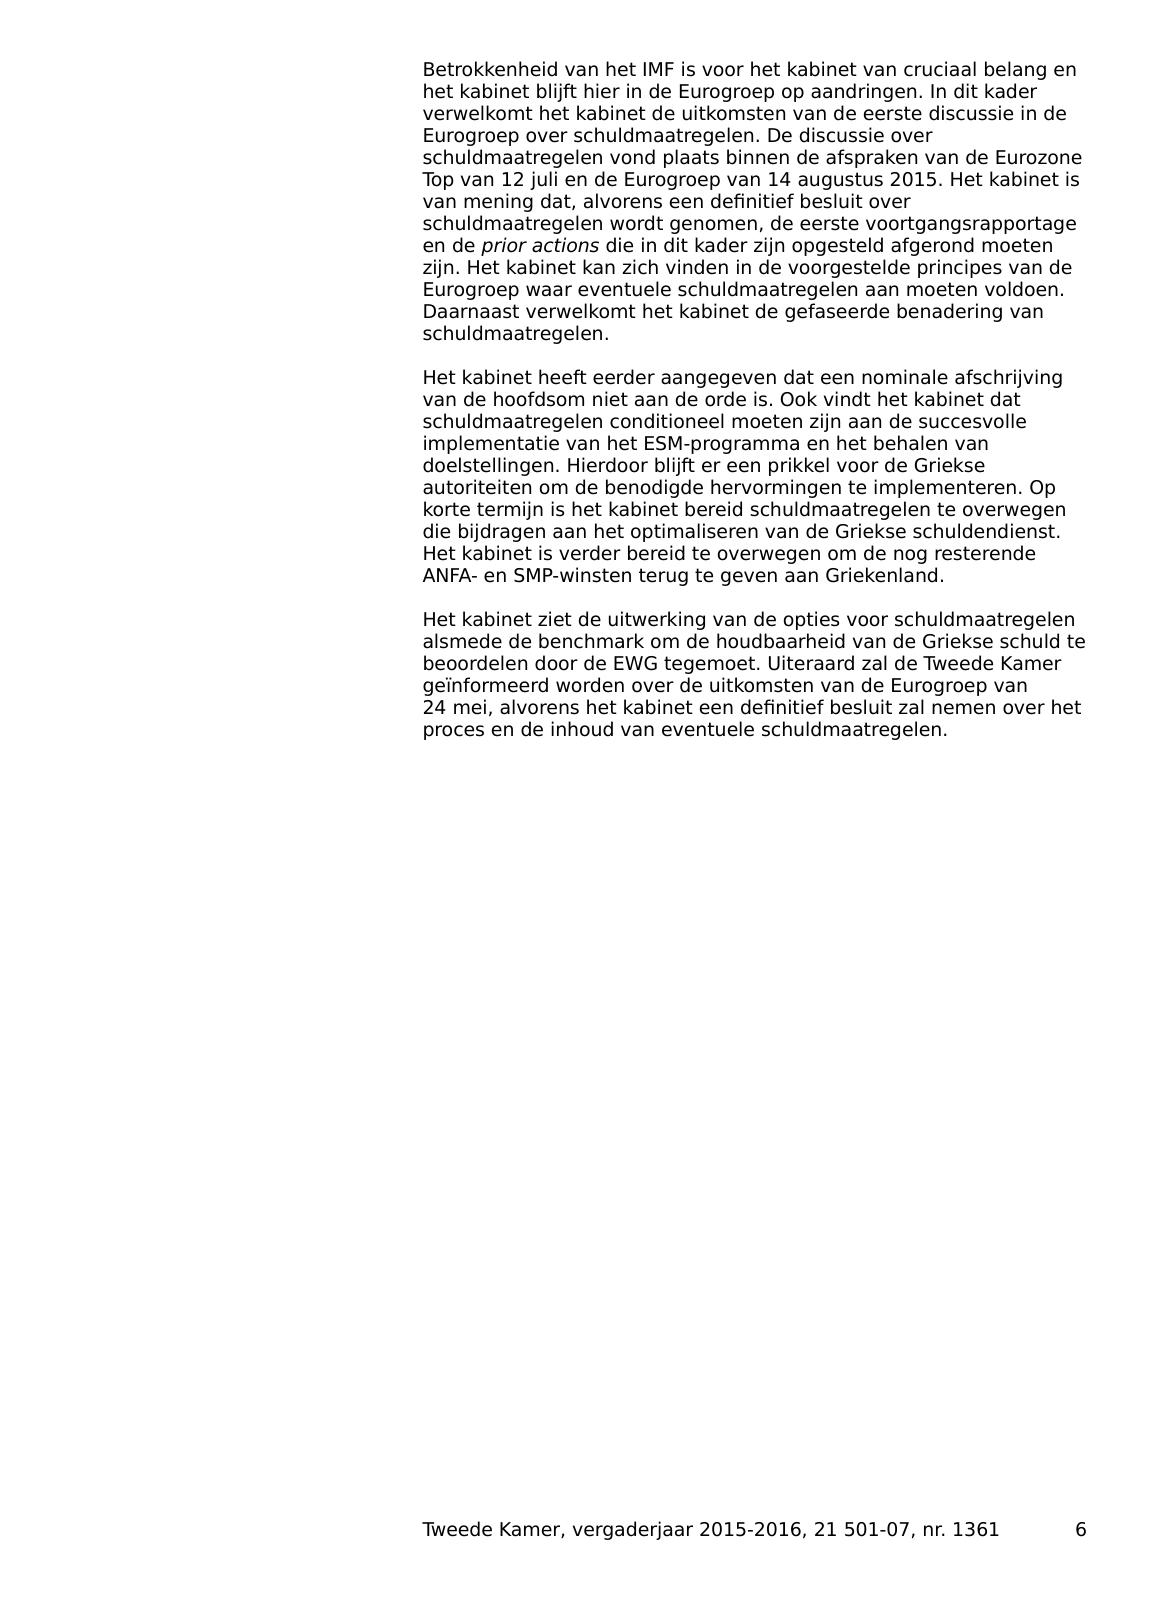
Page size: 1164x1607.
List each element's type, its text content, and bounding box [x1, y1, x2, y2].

text Het kabinet ziet de uitwerking van de opties voor schuldmaatregelen alsmede de benchmark om de houdbaarheid van de Griekse schuld te beoordelen door de EWG tegemoet. Uiteraard zal de Tweede Kamer geïnformeerd worden over de uitkomsten van de Eurogroep van 24 mei, alvorens het kabinet een definitief besluit zal nemen over het proces en de inhoud van eventuele schuldmaatregelen. [422, 609, 1087, 741]
text Betrokkenheid van het IMF is voor het kabinet van cruciaal belang en het kabinet blijft hier in de Eurogroep op aandringen. In dit kader verwelkomt het kabinet de uitkomsten van de eerste discussie in de Eurogroep over schuldmaatregelen. De discussie over schuldmaatregelen vond plaats binnen de afspraken van de Eurozone Top van 12 juli en de Eurogroep van 14 augustus 2015. Het kabinet is van mening dat, alvorens een definitief besluit over schuldmaatregelen wordt genomen, de eerste voortgangsrapportage en de prior actions die in dit kader zijn opgesteld afgerond moeten zijn. Het kabinet kan zich vinden in de voorgestelde principes van de Eurogroep waar eventuele schuldmaatregelen aan moeten voldoen. Daarnaast verwelkomt het kabinet de gefaseerde benadering van schuldmaatregelen. [422, 59, 1087, 345]
text Het kabinet heeft eerder aangegeven dat een nominale afschrijving van de hoofdsom niet aan de orde is. Ook vindt het kabinet dat schuldmaatregelen conditioneel moeten zijn aan de succesvolle implementatie van het ESM-programma en het behalen van doelstellingen. Hierdoor blijft er een prikkel voor de Griekse autoriteiten om de benodigde hervormingen te implementeren. Op korte termijn is het kabinet bereid schuldmaatregelen te overwegen die bijdragen aan het optimaliseren van de Griekse schuldendienst. Het kabinet is verder bereid te overwegen om de nog resterende ANFA- en SMP-winsten terug te geven aan Griekenland. [422, 367, 1087, 587]
